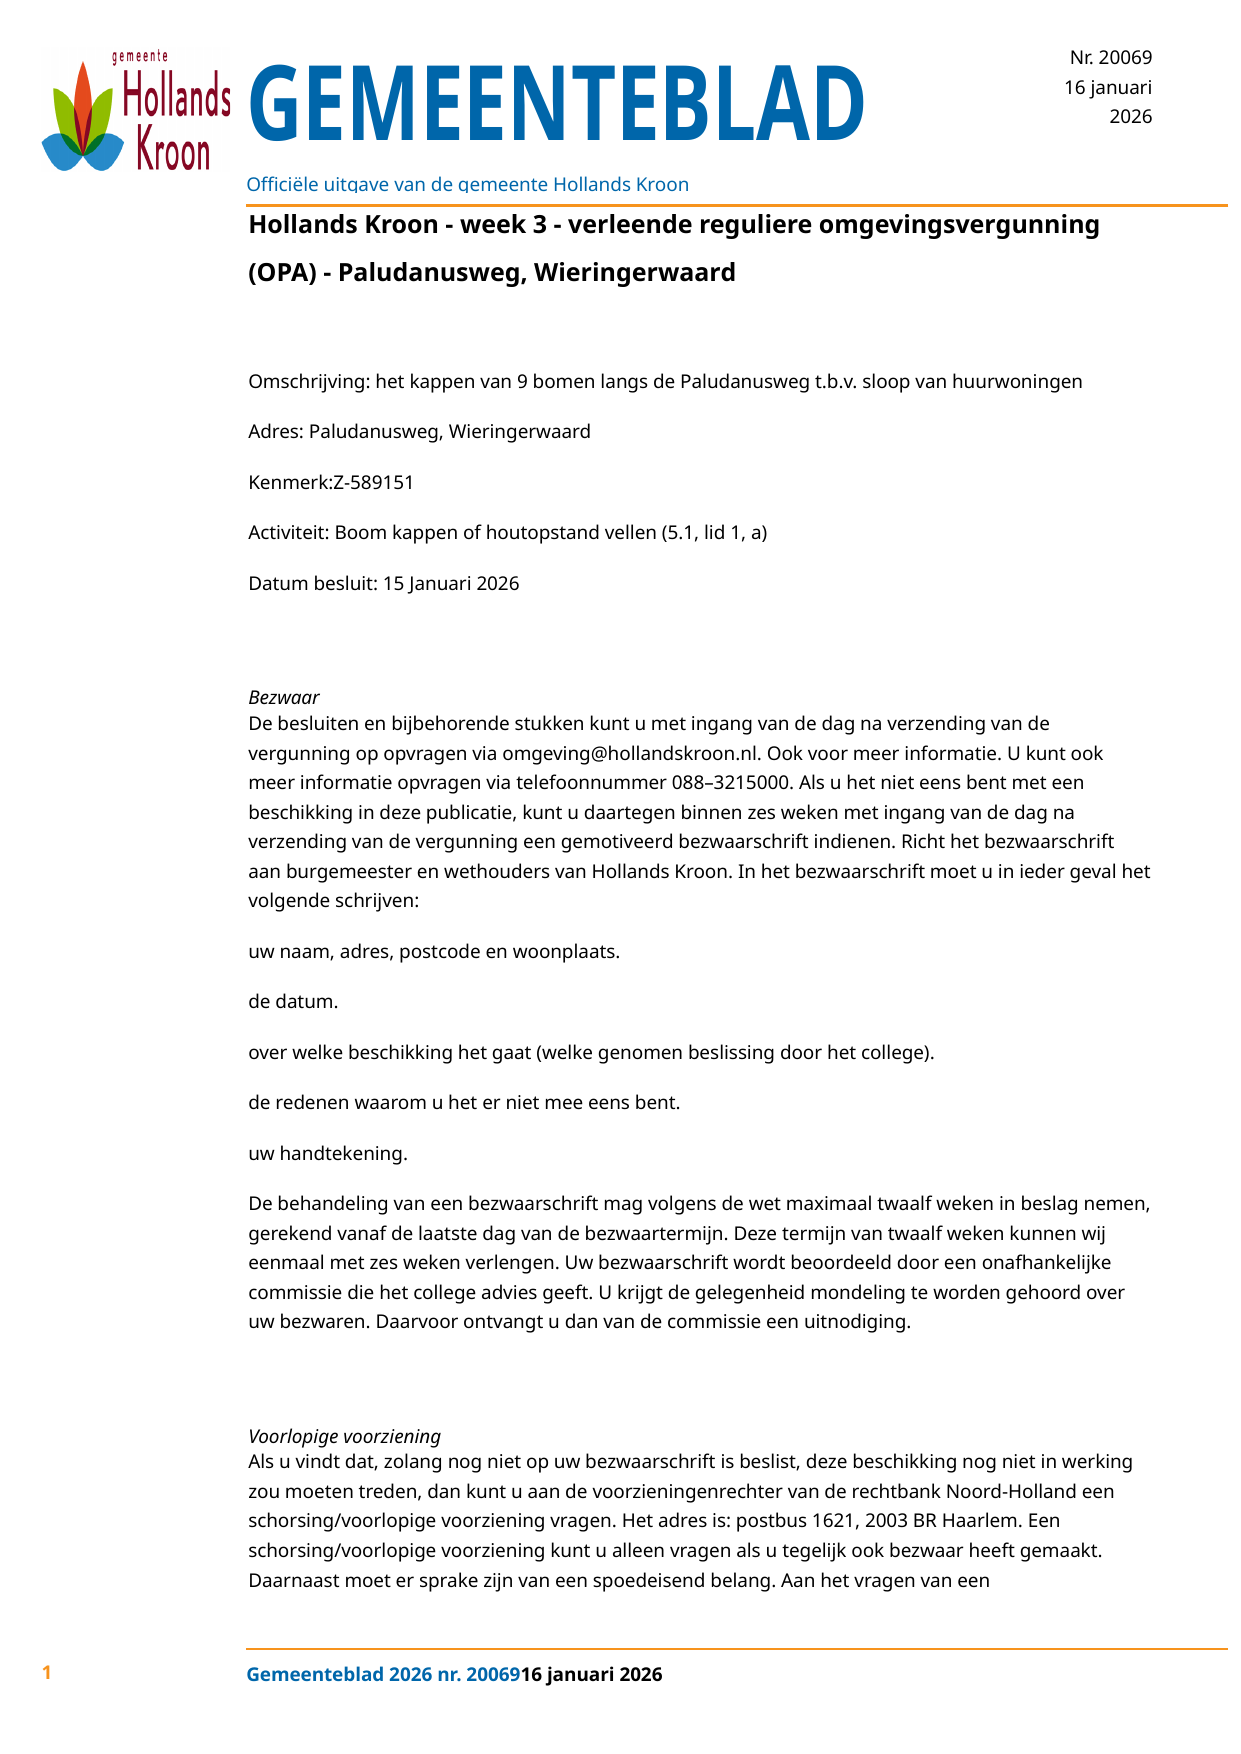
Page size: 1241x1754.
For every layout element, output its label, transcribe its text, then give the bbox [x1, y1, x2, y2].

text uw handtekening. [248, 1140, 1152, 1165]
text Adres: Paludanusweg, Wieringerwaard [248, 419, 1152, 444]
text Omschrijving: het kappen van 9 bomen langs de Paludanusweg t.b.v. sloop van huurwoningen [248, 368, 1152, 394]
text uw naam, adres, postcode en woonplaats. [248, 938, 1152, 964]
text Hollands Kroon - week 3 - verleende reguliere omgevingsvergunning (OPA) - Paludanusweg, Wieringerwaard [248, 207, 1152, 288]
text de redenen waarom u het er niet mee eens bent. [248, 1089, 1152, 1115]
text de datum. [248, 988, 1152, 1014]
text Als u vindt dat, zolang nog niet op uw bezwaarschrift is beslist, deze beschikking nog niet in werking zou moeten treden, dan kunt u aan de voorzieningenrechter van de rechtbank Noord-Holland een schorsing/voorlopige voorziening vragen. Het adres is: postbus 1621, 2003 BR Haarlem. Een schorsing/voorlopige voorziening kunt u alleen vragen als u tegelijk ook bezwaar heeft gemaakt. Daarnaast moet er sprake zijn van een spoedeisend belang. Aan het vragen van een [248, 1448, 1152, 1593]
text Voorlopige voorziening [248, 1423, 1152, 1448]
text De behandeling van een bezwaarschrift mag volgens de wet maximaal twaalf weken in beslag nemen, gerekend vanaf de laatste dag van de bezwaartermijn. Deze termijn van twaalf weken kunnen wij eenmaal met zes weken verlengen. Uw bezwaarschrift wordt beoordeeld door een onafhankelijke commissie die het college advies geeft. U krijgt de gelegenheid mondeling te worden gehoord over uw bezwaren. Daarvoor ontvangt u dan van de commissie een uitnodiging. [248, 1190, 1152, 1334]
text Datum besluit: 15 Januari 2026 [248, 570, 1152, 596]
text Activiteit: Boom kappen of houtopstand vellen (5.1, lid 1, a) [248, 519, 1152, 545]
text Bezwaar [248, 684, 1152, 710]
picture [41, 47, 231, 172]
text De besluiten en bijbehorende stukken kunt u met ingang van de dag na verzending van de vergunning op opvragen via omgeving@hollandskroon.nl. Ook voor meer informatie. U kunt ook meer informatie opvragen via telefoonnummer 088–3215000. Als u het niet eens bent met een beschikking in deze publicatie, kunt u daartegen binnen zes weken met ingang van de dag na verzending van de vergunning een gemotiveerd bezwaarschrift indienen. Richt het bezwaarschrift aan burgemeester en wethouders van Hollands Kroon. In het bezwaarschrift moet u in ieder geval het volgende schrijven: [248, 710, 1152, 913]
text Kenmerk:Z-589151 [248, 469, 1152, 495]
text over welke beschikking het gaat (welke genomen beslissing door het college). [248, 1039, 1152, 1064]
